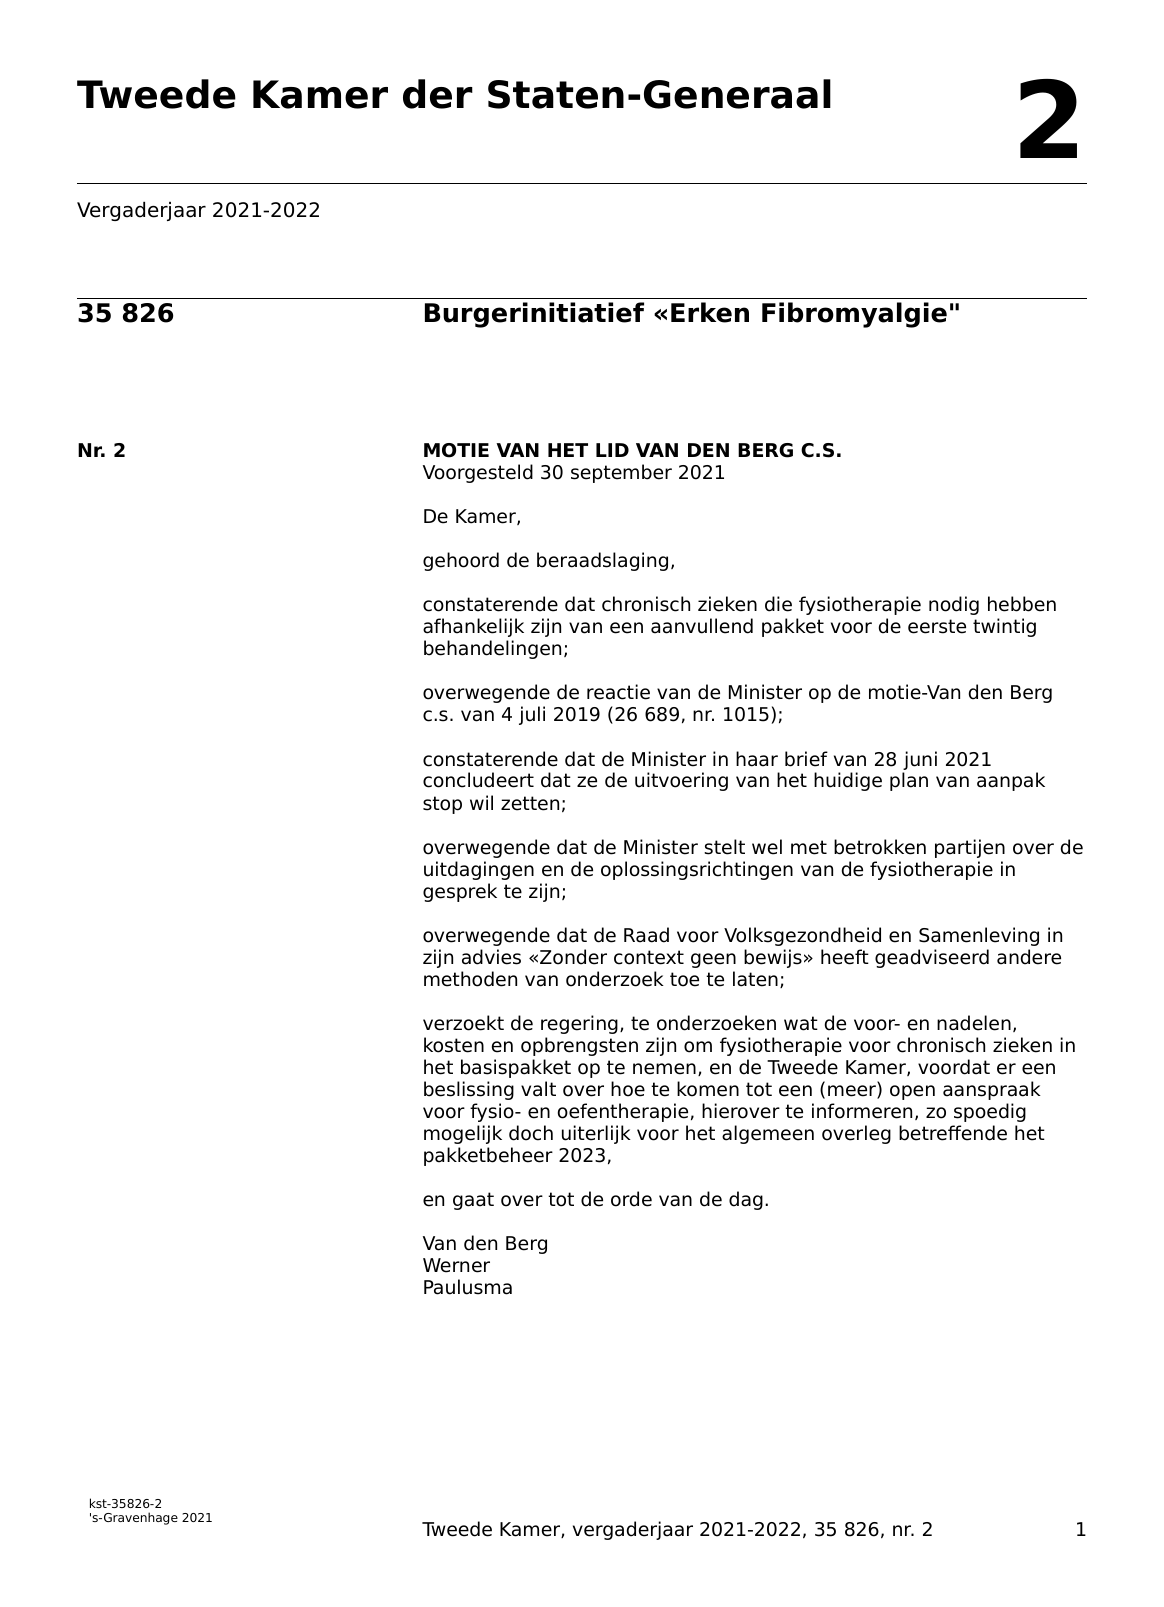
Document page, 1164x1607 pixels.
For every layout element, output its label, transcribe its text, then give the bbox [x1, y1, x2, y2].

text Van den Berg [422, 1233, 1087, 1255]
text verzoekt de regering, te onderzoeken wat de voor- en nadelen, kosten en opbrengsten zijn om fysiotherapie voor chronisch zieken in het basispakket op te nemen, en de Tweede Kamer, voordat er een beslissing valt over hoe te komen tot een (meer) open aanspraak voor fysio- en oefentherapie, hierover te informeren, zo spoedig mogelijk doch uiterlijk voor het algemeen overleg betreffende het pakketbeheer 2023, [422, 1013, 1087, 1167]
text en gaat over tot de orde van de dag. [422, 1189, 1087, 1211]
text constaterende dat de Minister in haar brief van 28 juni 2021 concludeert dat ze de uitvoering van het huidige plan van aanpak stop wil zetten; [422, 748, 1087, 814]
text kst-35826-2 [88, 1497, 323, 1511]
text overwegende de reactie van de Minister op de motie-Van den Berg c.s. van 4 juli 2019 (26 689, nr. 1015); [422, 682, 1087, 726]
table_cell Vergaderjaar 2021-2022 [77, 184, 1087, 298]
text overwegende dat de Raad voor Volksgezondheid en Samenleving in zijn advies «Zonder context geen bewijs» heeft geadviseerd andere methoden van onderzoek toe te laten; [422, 925, 1087, 991]
subtitle Nr. 2 MOTIE VAN HET LID VAN DEN BERG C.S. [77, 440, 1087, 462]
text Voorgesteld 30 september 2021 [422, 462, 1087, 484]
text constaterende dat chronisch zieken die fysiotherapie nodig hebben afhankelijk zijn van een aanvullend pakket voor de eerste twintig behandelingen; [422, 594, 1087, 660]
text 's-Gravenhage 2021 [88, 1511, 323, 1525]
text Werner [422, 1255, 1087, 1277]
subtitle 35 826 Burgerinitiatief «Erken Fibromyalgie" [77, 299, 1087, 329]
table_header Tweede Kamer der Staten-Generaal [77, 59, 886, 183]
table_header 2 [886, 59, 1087, 183]
text Paulusma [422, 1277, 1087, 1299]
text overwegende dat de Minister stelt wel met betrokken partijen over de uitdagingen en de oplossingsrichtingen van de fysiotherapie in gesprek te zijn; [422, 837, 1087, 902]
text gehoord de beraadslaging, [422, 550, 1087, 572]
text De Kamer, [422, 506, 1087, 528]
